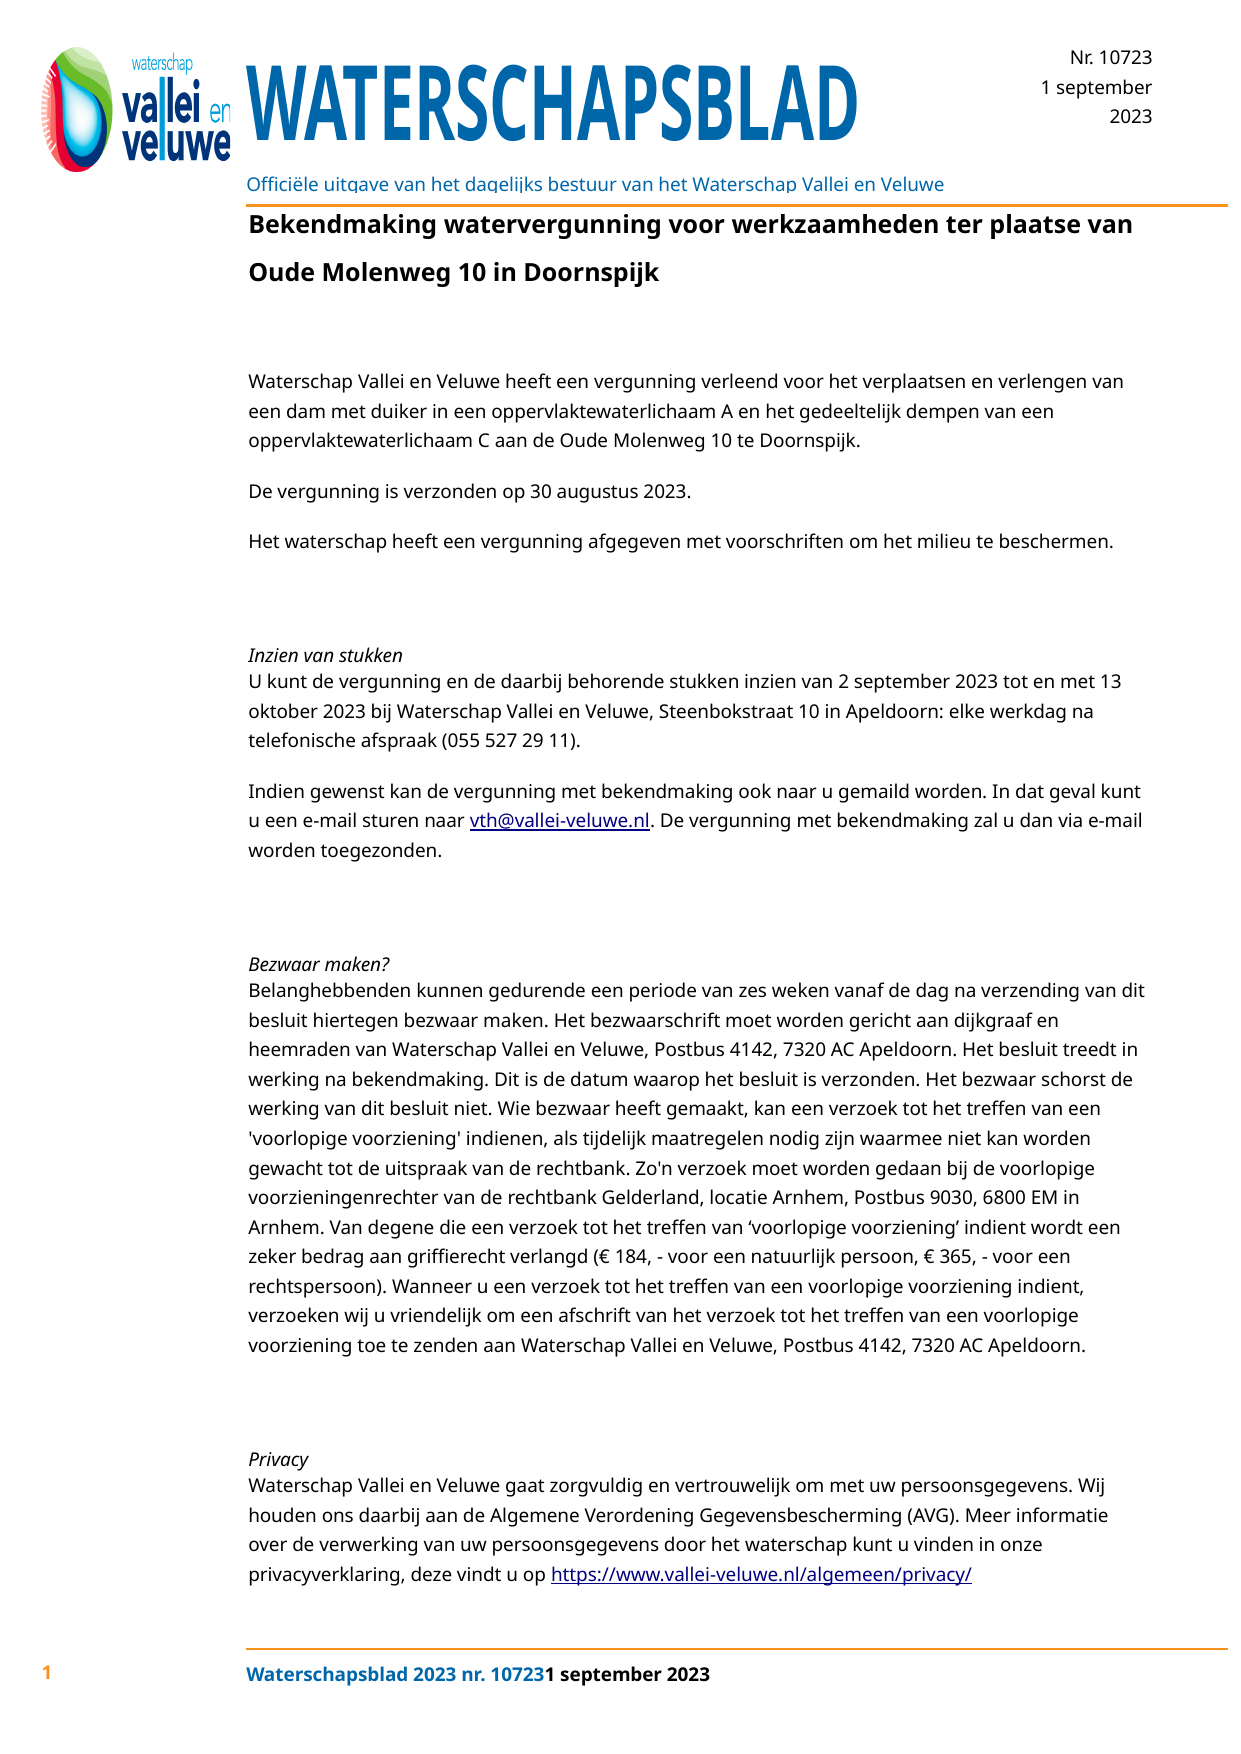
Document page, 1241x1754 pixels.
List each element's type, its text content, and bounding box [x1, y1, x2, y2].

text Privacy [248, 1447, 1152, 1472]
text U kunt de vergunning en de daarbij behorende stukken inzien van 2 september 2023 tot en met 13 oktober 2023 bij Waterschap Vallei en Veluwe, Steenbokstraat 10 in Apeldoorn: elke werkdag na telefonische afspraak (055 527 29 11). [248, 668, 1152, 753]
text Het waterschap heeft een vergunning afgegeven met voorschriften om het milieu te beschermen. [248, 528, 1152, 554]
text De vergunning is verzonden op 30 augustus 2023. [248, 478, 1152, 504]
text Inzien van stukken [248, 643, 1152, 668]
text Waterschap Vallei en Veluwe gaat zorgvuldig en vertrouwelijk om met uw persoonsgegevens. Wij houden ons daarbij aan de Algemene Verordening Gegevensbescherming (AVG). Meer informatie over de verwerking van uw persoonsgegevens door het waterschap kunt u vinden in onze privacyverklaring, deze vindt u op https://www.vallei-veluwe.nl/algemeen/privacy/ [248, 1472, 1152, 1587]
text Bezwaar maken? [248, 952, 1152, 977]
text Bekendmaking watervergunning voor werkzaamheden ter plaatse van Oude Molenweg 10 in Doornspijk [248, 207, 1152, 288]
text Waterschap Vallei en Veluwe heeft een vergunning verleend voor het verplaatsen en verlengen van een dam met duiker in een oppervlaktewaterlichaam A en het gedeeltelijk dempen van een oppervlaktewaterlichaam C aan de Oude Molenweg 10 te Doornspijk. [248, 368, 1152, 453]
text Indien gewenst kan de vergunning met bekendmaking ook naar u gemaild worden. In dat geval kunt u een e-mail sturen naar vth@vallei-veluwe.nl. De vergunning met bekendmaking zal u dan via e-mail worden toegezonden. [248, 778, 1152, 863]
text Belanghebbenden kunnen gedurende een periode van zes weken vanaf de dag na verzending van dit besluit hiertegen bezwaar maken. Het bezwaarschrift moet worden gericht aan dijkgraaf en heemraden van Waterschap Vallei en Veluwe, Postbus 4142, 7320 AC Apeldoorn. Het besluit treedt in werking na bekendmaking. Dit is de datum waarop het besluit is verzonden. Het bezwaar schorst de werking van dit besluit niet. Wie bezwaar heeft gemaakt, kan een verzoek tot het treffen van een 'voorlopige voorziening' indienen, als tijdelijk maatregelen nodig zijn waarmee niet kan worden gewacht tot de uitspraak van de rechtbank. Zo'n verzoek moet worden gedaan bij de voorlopige voorzieningenrechter van de rechtbank Gelderland, locatie Arnhem, Postbus 9030, 6800 EM in Arnhem. Van degene die een verzoek tot het treffen van ‘voorlopige voorziening’ indient wordt een zeker bedrag aan griffierecht verlangd (€ 184, - voor een natuurlijk persoon, € 365, - voor een rechtspersoon). Wanneer u een verzoek tot het treffen van een voorlopige voorziening indient, verzoeken wij u vriendelijk om een afschrift van het verzoek tot het treffen van een voorlopige voorziening toe te zenden aan Waterschap Vallei en Veluwe, Postbus 4142, 7320 AC Apeldoorn. [248, 977, 1152, 1358]
picture [41, 47, 231, 172]
